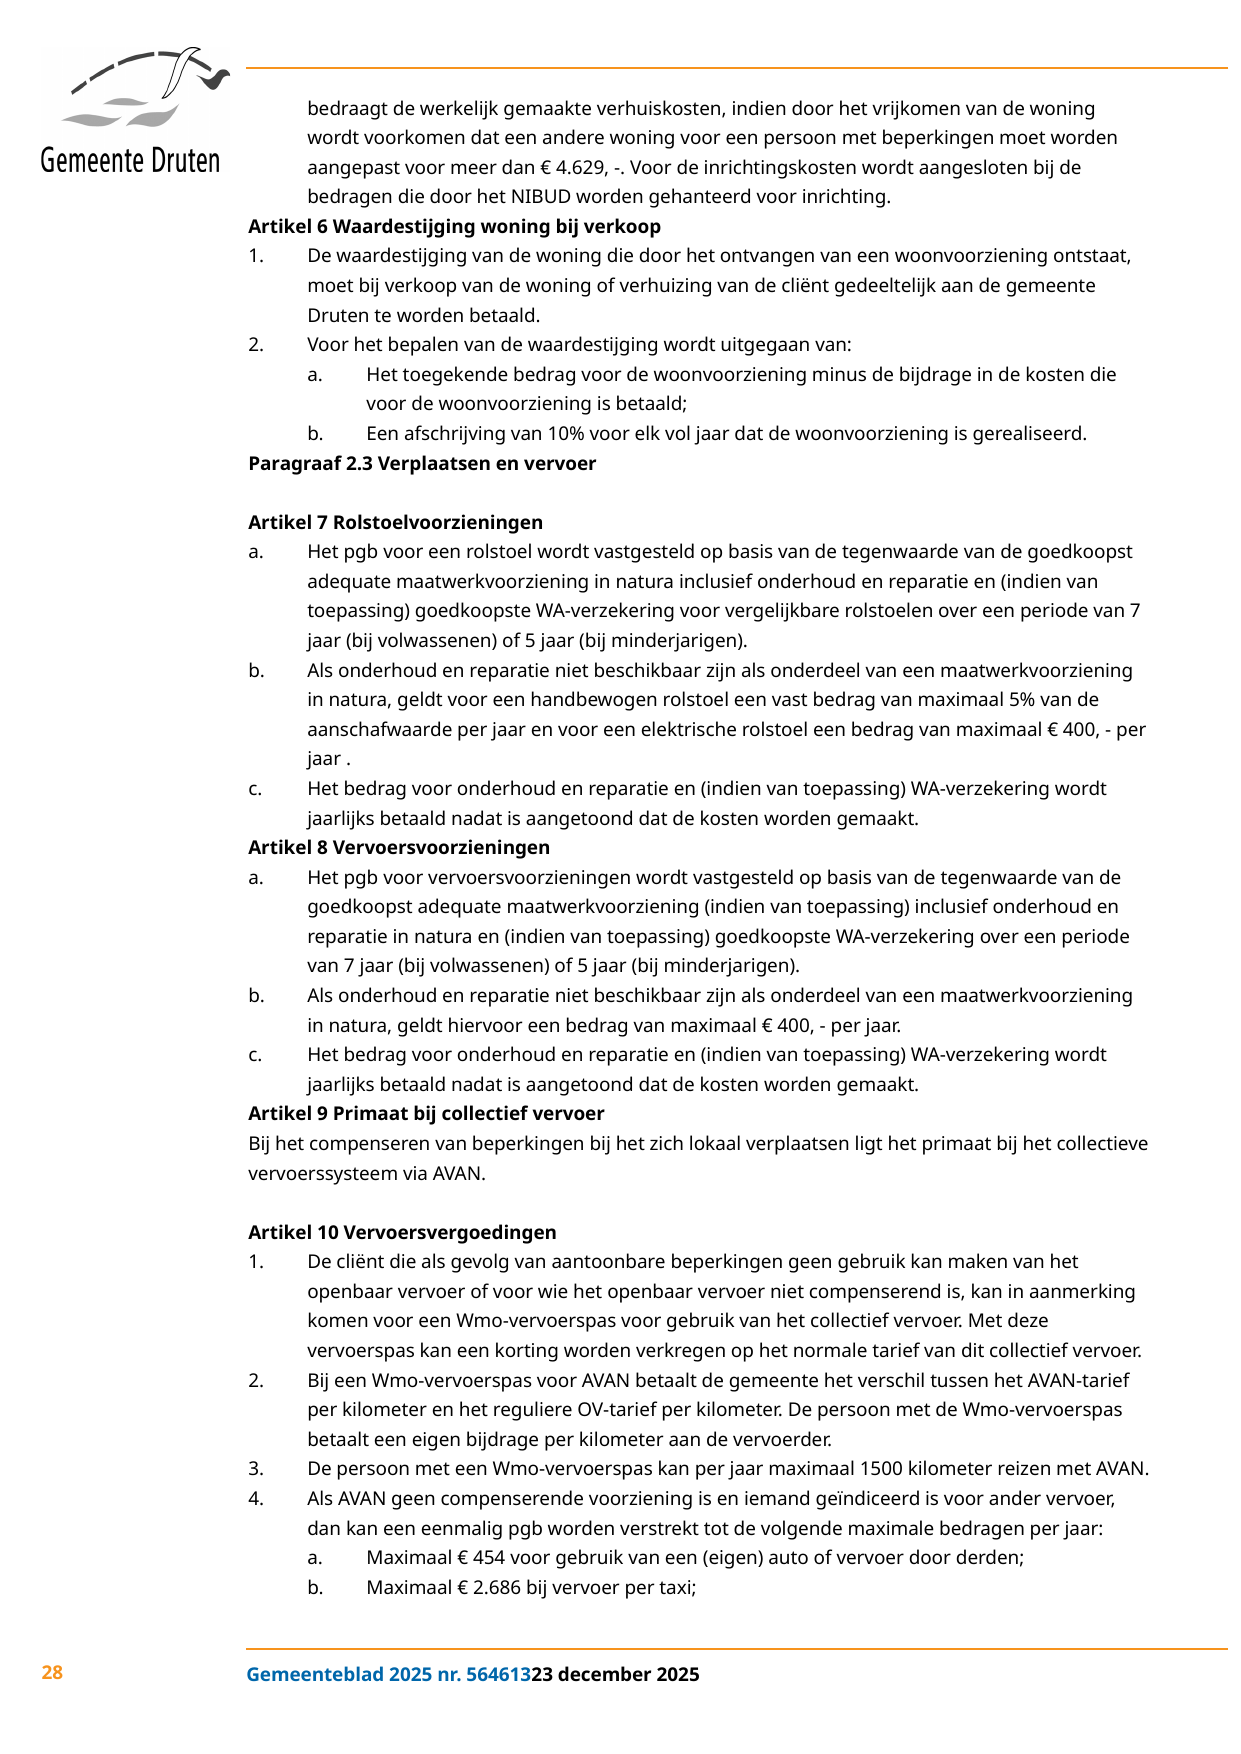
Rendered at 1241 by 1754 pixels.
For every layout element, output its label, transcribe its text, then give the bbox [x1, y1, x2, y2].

text Artikel 7 Rolstoelvoorzieningen [248, 509, 1152, 535]
list Maximaal € 454 voor gebruik van een (eigen) auto of vervoer door derden; [307, 1544, 1152, 1570]
text Artikel 6 Waardestijging woning bij verkoop [248, 213, 1152, 239]
text Artikel 10 Vervoersvergoedingen [248, 1219, 1152, 1245]
list Als onderhoud en reparatie niet beschikbaar zijn als onderdeel van een maatwerkvoorziening in natura, geldt hiervoor een bedrag van maximaal € 400, - per jaar. [248, 982, 1152, 1038]
text Paragraaf 2.3 Verplaatsen en vervoer [248, 450, 1152, 476]
list Als onderhoud en reparatie niet beschikbaar zijn als onderdeel van een maatwerkvoorziening in natura, geldt voor een handbewogen rolstoel een vast bedrag van maximaal 5% van de aanschafwaarde per jaar en voor een elektrische rolstoel een bedrag van maximaal € 400, - per jaar . [248, 657, 1152, 771]
list Maximaal € 2.686 bij vervoer per taxi; [307, 1574, 1152, 1600]
list Het bedrag voor onderhoud en reparatie en (indien van toepassing) WA-verzekering wordt jaarlijks betaald nadat is aangetoond dat de kosten worden gemaakt. [248, 775, 1152, 831]
picture [41, 47, 231, 172]
text Bij het compenseren van beperkingen bij het zich lokaal verplaatsen ligt het primaat bij het collectieve vervoerssysteem via AVAN. [248, 1130, 1152, 1186]
list Als AVAN geen compenserende voorziening is en iemand geïndiceerd is voor ander vervoer, dan kan een eenmalig pgb worden verstrekt tot de volgende maximale bedragen per jaar: [248, 1485, 1152, 1541]
list De cliënt die als gevolg van aantoonbare beperkingen geen gebruik kan maken van het openbaar vervoer of voor wie het openbaar vervoer niet compenserend is, kan in aanmerking komen voor een Wmo-vervoerspas voor gebruik van het collectief vervoer. Met deze vervoerspas kan een korting worden verkregen op het normale tarief van dit collectief vervoer. [248, 1248, 1152, 1363]
list Het bedrag voor onderhoud en reparatie en (indien van toepassing) WA-verzekering wordt jaarlijks betaald nadat is aangetoond dat de kosten worden gemaakt. [248, 1041, 1152, 1097]
text Artikel 8 Vervoersvoorzieningen [248, 834, 1152, 860]
list Het pgb voor een rolstoel wordt vastgesteld op basis van de tegenwaarde van de goedkoopst adequate maatwerkvoorziening in natura inclusief onderhoud en reparatie en (indien van toepassing) goedkoopste WA-verzekering voor vergelijkbare rolstoelen over een periode van 7 jaar (bij volwassenen) of 5 jaar (bij minderjarigen). [248, 538, 1152, 653]
list Het toegekende bedrag voor de woonvoorziening minus de bijdrage in de kosten die voor de woonvoorziening is betaald; [307, 361, 1152, 416]
list De waardestijging van de woning die door het ontvangen van een woonvoorziening ontstaat, moet bij verkoop van de woning of verhuizing van de cliënt gedeeltelijk aan de gemeente Druten te worden betaald. [248, 243, 1152, 328]
list Bij een Wmo-vervoerspas voor AVAN betaalt de gemeente het verschil tussen het AVAN-tarief per kilometer en het reguliere OV-tarief per kilometer. De persoon met de Wmo-vervoerspas betaalt een eigen bijdrage per kilometer aan de vervoerder. [248, 1367, 1152, 1452]
list De persoon met een Wmo-vervoerspas kan per jaar maximaal 1500 kilometer reizen met AVAN. [248, 1456, 1152, 1481]
list Het pgb voor vervoersvoorzieningen wordt vastgesteld op basis van de tegenwaarde van de goedkoopst adequate maatwerkvoorziening (indien van toepassing) inclusief onderhoud en reparatie in natura en (indien van toepassing) goedkoopste WA-verzekering over een periode van 7 jaar (bij volwassenen) of 5 jaar (bij minderjarigen). [248, 864, 1152, 978]
list bedraagt de werkelijk gemaakte verhuiskosten, indien door het vrijkomen van de woning wordt voorkomen dat een andere woning voor een persoon met beperkingen moet worden aangepast voor meer dan € 4.629, -. Voor de inrichtingskosten wordt aangesloten bij de bedragen die door het NIBUD worden gehanteerd voor inrichting. [248, 95, 1152, 209]
list Voor het bepalen van de waardestijging wordt uitgegaan van: [248, 331, 1152, 357]
text Artikel 9 Primaat bij collectief vervoer [248, 1101, 1152, 1126]
list Een afschrijving van 10% voor elk vol jaar dat de woonvoorziening is gerealiseerd. [307, 420, 1152, 446]
